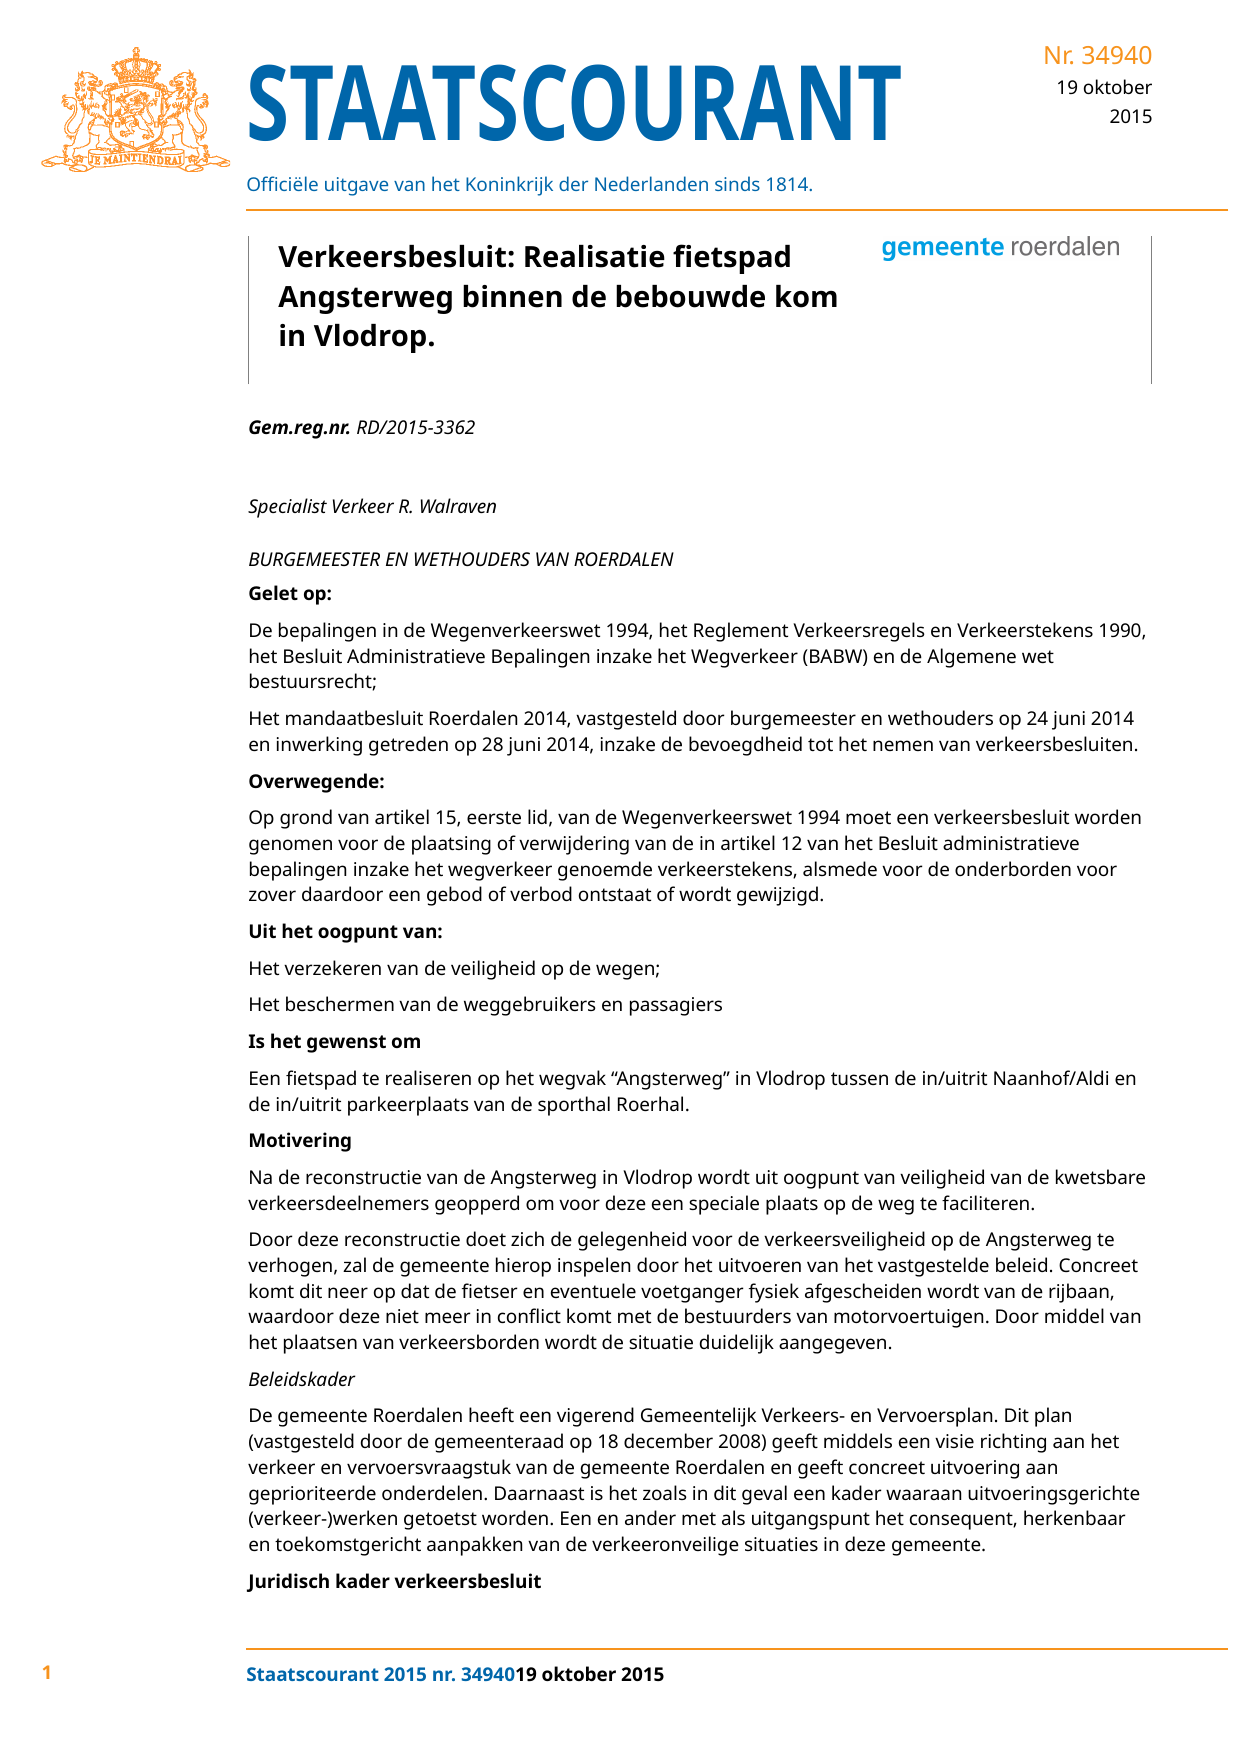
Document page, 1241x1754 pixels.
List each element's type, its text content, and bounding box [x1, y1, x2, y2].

picture [41, 47, 231, 172]
text Juridisch kader verkeersbesluit [248, 1568, 1152, 1594]
table_header [850, 236, 1151, 384]
text Gem.reg.nr. RD/2015-3362 [248, 414, 1152, 440]
text Overwegende: [248, 768, 1152, 793]
text De gemeente Roerdalen heeft een vigerend Gemeentelijk Verkeers- en Vervoersplan. Dit plan (vastgesteld door de gemeenteraad op 18 december 2008) geeft middels een visie richting aan het verkeer en vervoersvraagstuk van de gemeente Roerdalen en geeft concreet uitvoering aan geprioriteerde onderdelen. Daarnaast is het zoals in dit geval een kader waaraan uitvoeringsgerichte (verkeer-)werken getoetst worden. Een en ander met als uitgangspunt het consequent, herkenbaar en toekomstgericht aanpakken van de verkeeronveilige situaties in deze gemeente. [248, 1403, 1152, 1557]
picture [882, 254, 891, 261]
text Na de reconstructie van de Angsterweg in Vlodrop wordt uit oogpunt van veiligheid van de kwetsbare verkeersdeelnemers geopperd om voor deze een speciale plaats op de weg te faciliteren. [248, 1164, 1152, 1216]
text Het mandaatbesluit Roerdalen 2014, vastgesteld door burgemeester en wethouders op 24 juni 2014 en inwerking getreden op 28 juni 2014, inzake de bevoegdheid tot het nemen van verkeersbesluiten. [248, 705, 1152, 757]
text BURGEMEESTER EN WETHOUDERS VAN ROERDALEN [248, 547, 1152, 572]
text Motivering [248, 1127, 1152, 1153]
text De bepalingen in de Wegenverkeerswet 1994, het Reglement Verkeersregels en Verkeerstekens 1990, het Besluit Administratieve Bepalingen inzake het Wegverkeer (BABW) en de Algemene wet bestuursrecht; [248, 617, 1152, 694]
text Is het gewenst om [248, 1028, 1152, 1054]
table_header Verkeersbesluit: Realisatie fietspad Angsterweg binnen de bebouwde kom in Vlodrop. [249, 236, 850, 384]
text Specialist Verkeer R. Walraven [248, 494, 1152, 519]
text Het beschermen van de weggebruikers en passagiers [248, 992, 1152, 1017]
text Het verzekeren van de veiligheid op de wegen; [248, 955, 1152, 981]
text Door deze reconstructie doet zich de gelegenheid voor de verkeersveiligheid op de Angsterweg te verhogen, zal de gemeente hierop inspelen door het uitvoeren van het vastgestelde beleid. Concreet komt dit neer op dat de fietser en eventuele voetganger fysiek afgescheiden wordt van de rijbaan, waardoor deze niet meer in conflict komt met de bestuurders van motorvoertuigen. Door middel van het plaatsen van verkeersborden wordt de situatie duidelijk aangegeven. [248, 1226, 1152, 1355]
text Beleidskader [248, 1366, 1152, 1392]
text Op grond van artikel 15, eerste lid, van de Wegenverkeerswet 1994 moet een verkeersbesluit worden genomen voor de plaatsing of verwijdering van de in artikel 12 van het Besluit administratieve bepalingen inzake het wegverkeer genoemde verkeerstekens, alsmede voor de onderborden voor zover daardoor een gebod of verbod ontstaat of wordt gewijzigd. [248, 804, 1152, 907]
text Een fietspad te realiseren op het wegvak “Angsterweg” in Vlodrop tussen de in/uitrit Naanhof/Aldi en de in/uitrit parkeerplaats van de sporthal Roerhal. [248, 1065, 1152, 1116]
text Uit het oogpunt van: [248, 918, 1152, 944]
text Gelet op: [248, 581, 1152, 606]
picture [882, 236, 1119, 261]
